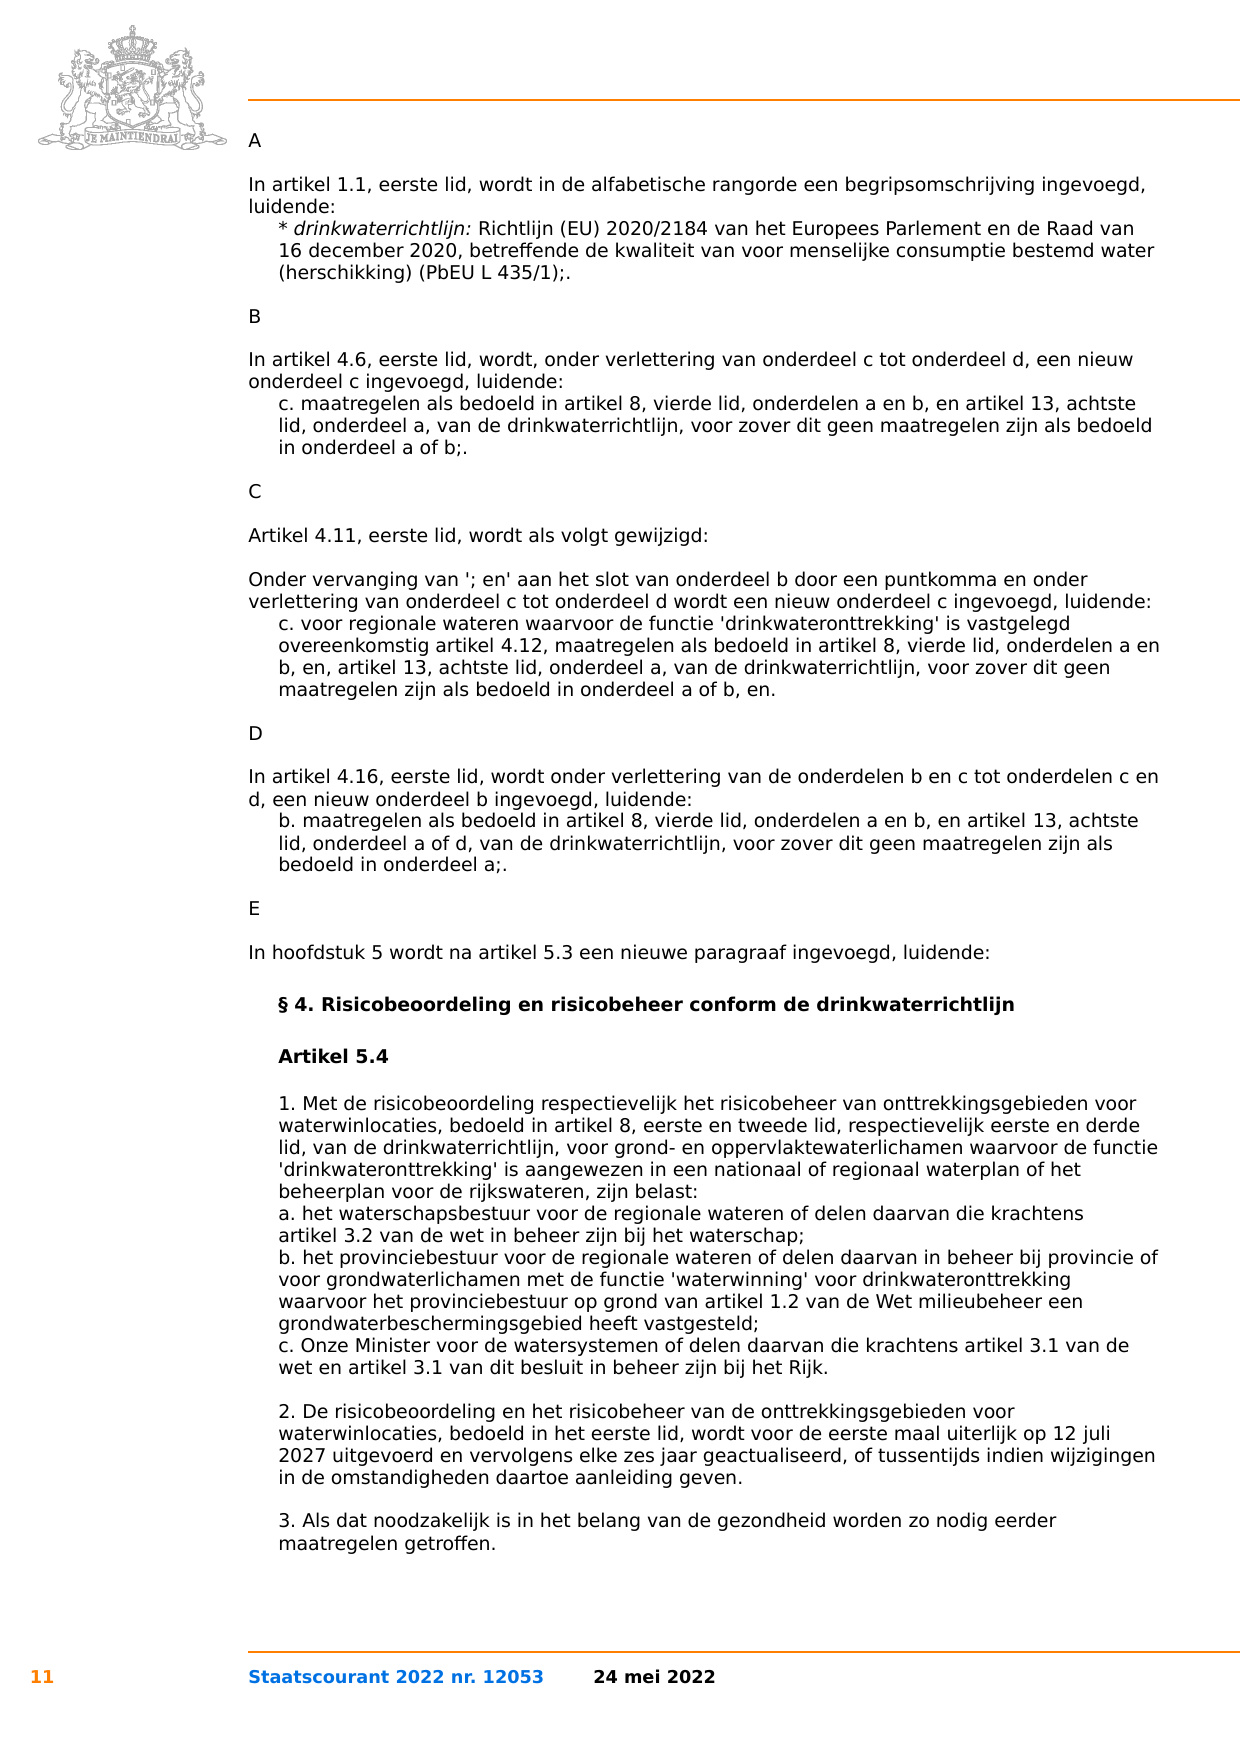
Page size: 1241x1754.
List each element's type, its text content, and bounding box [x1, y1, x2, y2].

text a. het waterschapsbestuur voor de regionale wateren of delen daarvan die krachtens artikel 3.2 van de wet in beheer zijn bij het waterschap; [278, 1203, 1163, 1247]
text 2. De risicobeoordeling en het risicobeheer van de onttrekkingsgebieden voor waterwinlocaties, bedoeld in het eerste lid, wordt voor de eerste maal uiterlijk op 12 juli 2027 uitgevoerd en vervolgens elke zes jaar geactualiseerd, of tussentijds indien wijzigingen in de omstandigheden daartoe aanleiding geven. [278, 1401, 1163, 1488]
text In artikel 4.16, eerste lid, wordt onder verlettering van de onderdelen b en c tot onderdelen c en d, een nieuw onderdeel b ingevoegd, luidende: [248, 766, 1163, 810]
text 1. Met de risicobeoordeling respectievelijk het risicobeheer van onttrekkingsgebieden voor waterwinlocaties, bedoeld in artikel 8, eerste en tweede lid, respectievelijk eerste en derde lid, van de drinkwaterrichtlijn, voor grond- en oppervlaktewaterlichamen waarvoor de functie 'drinkwateronttrekking' is aangewezen in een nationaal of regionaal waterplan of het beheerplan voor de rijkswateren, zijn belast: [278, 1093, 1163, 1203]
text b. maatregelen als bedoeld in artikel 8, vierde lid, onderdelen a en b, en artikel 13, achtste lid, onderdeel a of d, van de drinkwaterrichtlijn, voor zover dit geen maatregelen zijn als bedoeld in onderdeel a;. [278, 810, 1163, 876]
text Artikel 4.11, eerste lid, wordt als volgt gewijzigd: [248, 525, 1163, 547]
text b. het provinciebestuur voor de regionale wateren of delen daarvan in beheer bij provincie of voor grondwaterlichamen met de functie 'waterwinning' voor drinkwateronttrekking waarvoor het provinciebestuur op grond van artikel 1.2 van de Wet milieubeheer een grondwaterbeschermingsgebied heeft vastgesteld; [278, 1247, 1163, 1335]
text * drinkwaterrichtlijn: Richtlijn (EU) 2020/2184 van het Europees Parlement en de Raad van 16 december 2020, betreffende de kwaliteit van voor menselijke consumptie bestemd water (herschikking) (PbEU L 435/1);. [278, 218, 1163, 284]
text c. voor regionale wateren waarvoor de functie 'drinkwateronttrekking' is vastgelegd overeenkomstig artikel 4.12, maatregelen als bedoeld in artikel 8, vierde lid, onderdelen a en b, en, artikel 13, achtste lid, onderdeel a, van de drinkwaterrichtlijn, voor zover dit geen maatregelen zijn als bedoeld in onderdeel a of b, en. [278, 613, 1163, 701]
text In artikel 1.1, eerste lid, wordt in de alfabetische rangorde een begripsomschrijving ingevoegd, luidende: [248, 174, 1163, 218]
text c. Onze Minister voor de watersystemen of delen daarvan die krachtens artikel 3.1 van de wet en artikel 3.1 van dit besluit in beheer zijn bij het Rijk. [278, 1335, 1163, 1379]
subtitle Artikel 5.4 [278, 1046, 1163, 1068]
text In artikel 4.6, eerste lid, wordt, onder verlettering van onderdeel c tot onderdeel d, een nieuw onderdeel c ingevoegd, luidende: [248, 349, 1163, 393]
text D [248, 723, 1163, 744]
text A [248, 130, 1163, 152]
text In hoofdstuk 5 wordt na artikel 5.3 een nieuwe paragraaf ingevoegd, luidende: [248, 942, 1163, 964]
text C [248, 481, 1163, 503]
picture [38, 25, 227, 150]
text E [248, 898, 1163, 920]
text 3. Als dat noodzakelijk is in het belang van de gezondheid worden zo nodig eerder maatregelen getroffen. [278, 1510, 1163, 1554]
subtitle § 4. Risicobeoordeling en risicobeheer conform de drinkwaterrichtlijn [278, 994, 1163, 1016]
text c. maatregelen als bedoeld in artikel 8, vierde lid, onderdelen a en b, en artikel 13, achtste lid, onderdeel a, van de drinkwaterrichtlijn, voor zover dit geen maatregelen zijn als bedoeld in onderdeel a of b;. [278, 393, 1163, 459]
text Onder vervanging van '; en' aan het slot van onderdeel b door een puntkomma en onder verlettering van onderdeel c tot onderdeel d wordt een nieuw onderdeel c ingevoegd, luidende: [248, 569, 1163, 613]
text B [248, 306, 1163, 327]
